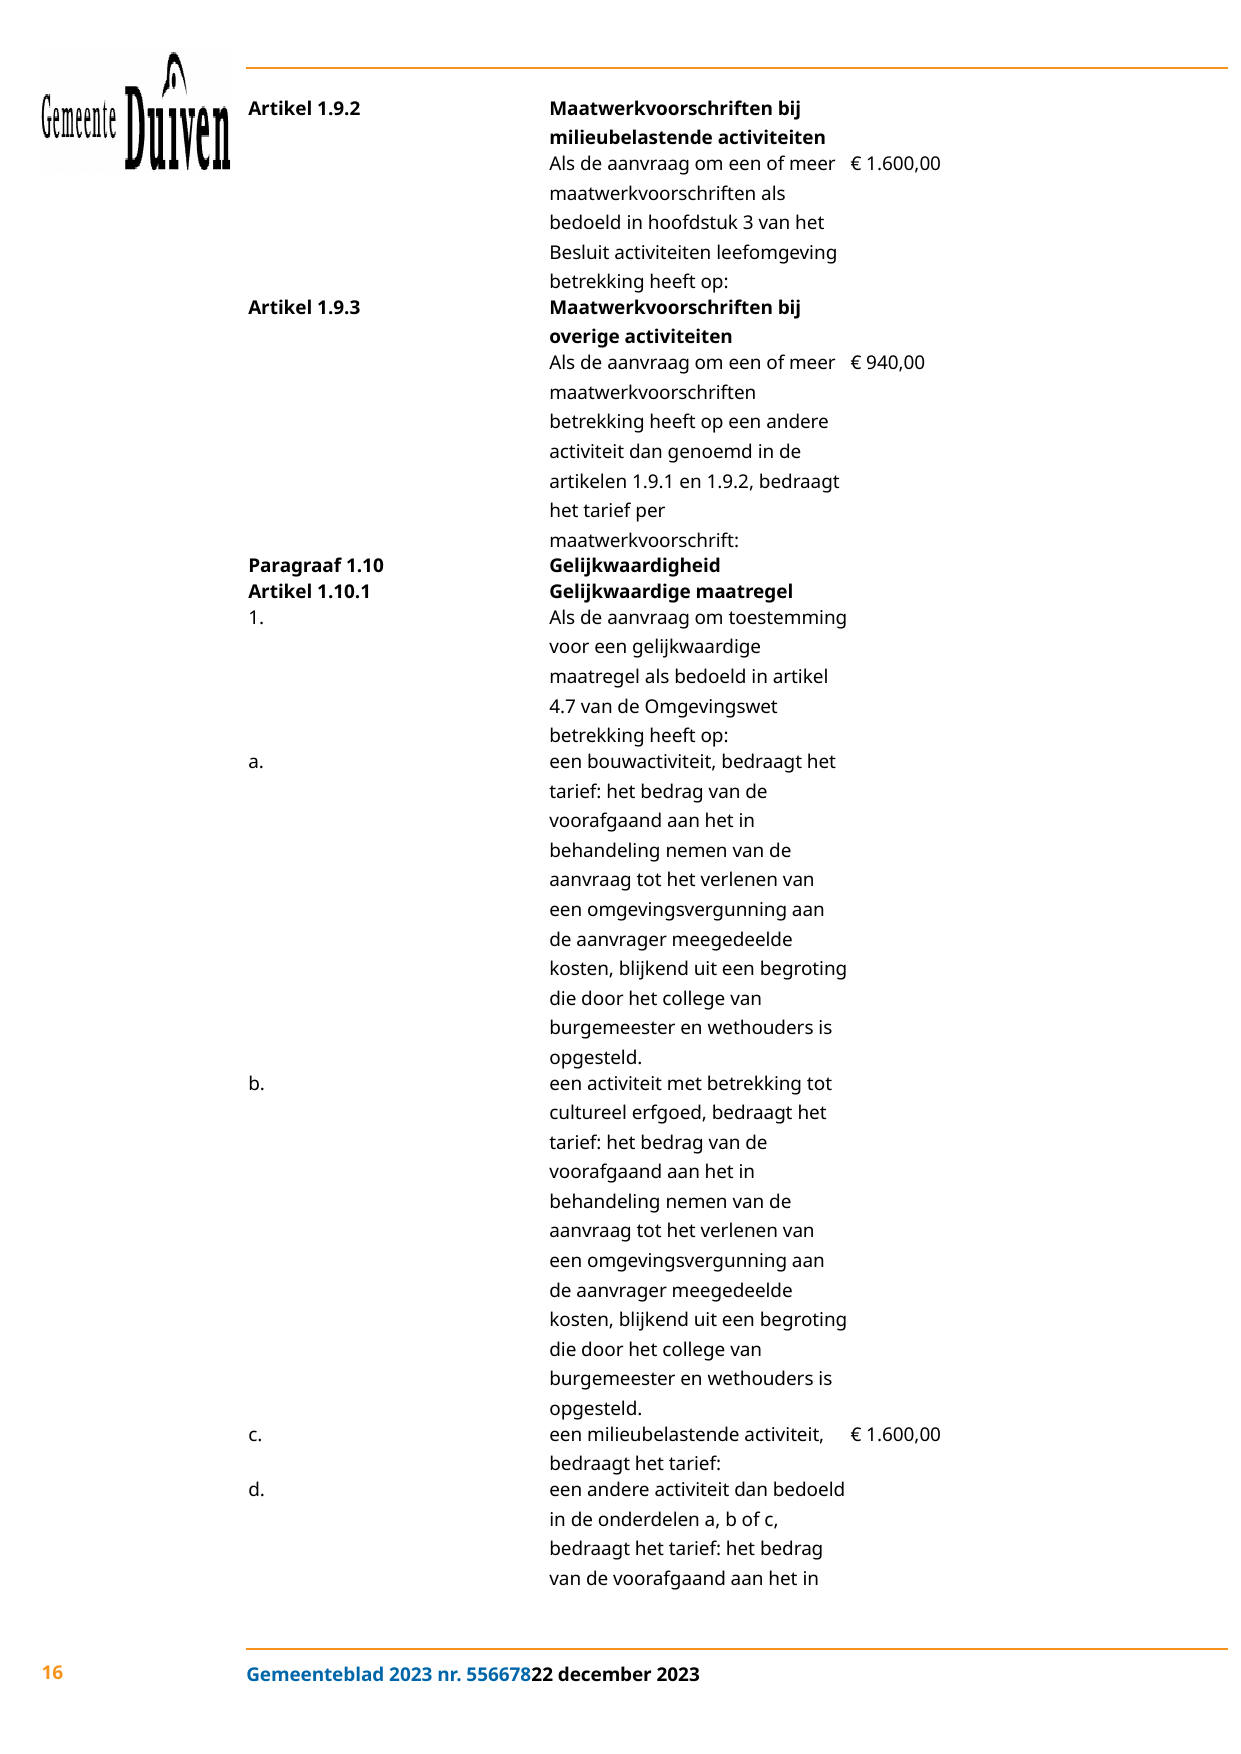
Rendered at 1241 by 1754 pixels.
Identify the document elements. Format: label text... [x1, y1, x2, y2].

table_cell [850, 1070, 1152, 1421]
table_cell [850, 579, 1152, 604]
table_cell Artikel 1.9.3 [248, 294, 549, 349]
table_header [850, 95, 1152, 150]
table_cell Als de aanvraag om een of meer maatwerkvoorschriften betrekking heeft op een andere activiteit dan genoemd in de artikelen 1.9.1 en 1.9.2, bedraagt het tarief per maatwerkvoorschrift: [549, 350, 850, 553]
table_cell € 1.600,00 [850, 1421, 1152, 1476]
table_cell een bouwactiviteit, bedraagt het tarief: het bedrag van de voorafgaand aan het in behandeling nemen van de aanvraag tot het verlenen van een omgevingsvergunning aan de aanvrager meegedeelde kosten, blijkend uit een begroting die door het college van burgemeester en wethouders is opgesteld. [549, 748, 850, 1070]
table_cell Gelijkwaardigheid [549, 553, 850, 578]
table_cell [248, 150, 549, 294]
table_cell [850, 1476, 1152, 1591]
table_cell Maatwerkvoorschriften bij overige activiteiten [549, 294, 850, 349]
table_cell een milieubelastende activiteit, bedraagt het tarief: [549, 1421, 850, 1476]
table_cell [850, 604, 1152, 748]
picture [41, 47, 231, 172]
table_cell d. [248, 1476, 549, 1591]
table_header Artikel 1.9.2 [248, 95, 549, 150]
table_cell € 940,00 [850, 350, 1152, 553]
table_cell b. [248, 1070, 549, 1421]
table_cell [850, 553, 1152, 578]
table_cell [850, 748, 1152, 1070]
table_cell 1. [248, 604, 549, 748]
table_cell Gelijkwaardige maatregel [549, 579, 850, 604]
table_cell [850, 294, 1152, 349]
table_cell Als de aanvraag om een of meer maatwerkvoorschriften als bedoeld in hoofdstuk 3 van het Besluit activiteiten leefomgeving betrekking heeft op: [549, 150, 850, 294]
table_cell een activiteit met betrekking tot cultureel erfgoed, bedraagt het tarief: het bedrag van de voorafgaand aan het in behandeling nemen van de aanvraag tot het verlenen van een omgevingsvergunning aan de aanvrager meegedeelde kosten, blijkend uit een begroting die door het college van burgemeester en wethouders is opgesteld. [549, 1070, 850, 1421]
table_header Maatwerkvoorschriften bij milieubelastende activiteiten [549, 95, 850, 150]
table_cell c. [248, 1421, 549, 1476]
table_cell Paragraaf 1.10 [248, 553, 549, 578]
table_cell [248, 350, 549, 553]
table_cell Artikel 1.10.1 [248, 579, 549, 604]
table_cell € 1.600,00 [850, 150, 1152, 294]
table_cell Als de aanvraag om toestemming voor een gelijkwaardige maatregel als bedoeld in artikel 4.7 van de Omgevingswet betrekking heeft op: [549, 604, 850, 748]
table_cell a. [248, 748, 549, 1070]
table_cell een andere activiteit dan bedoeld in de onderdelen a, b of c, bedraagt het tarief: het bedrag van de voorafgaand aan het in [549, 1476, 850, 1591]
